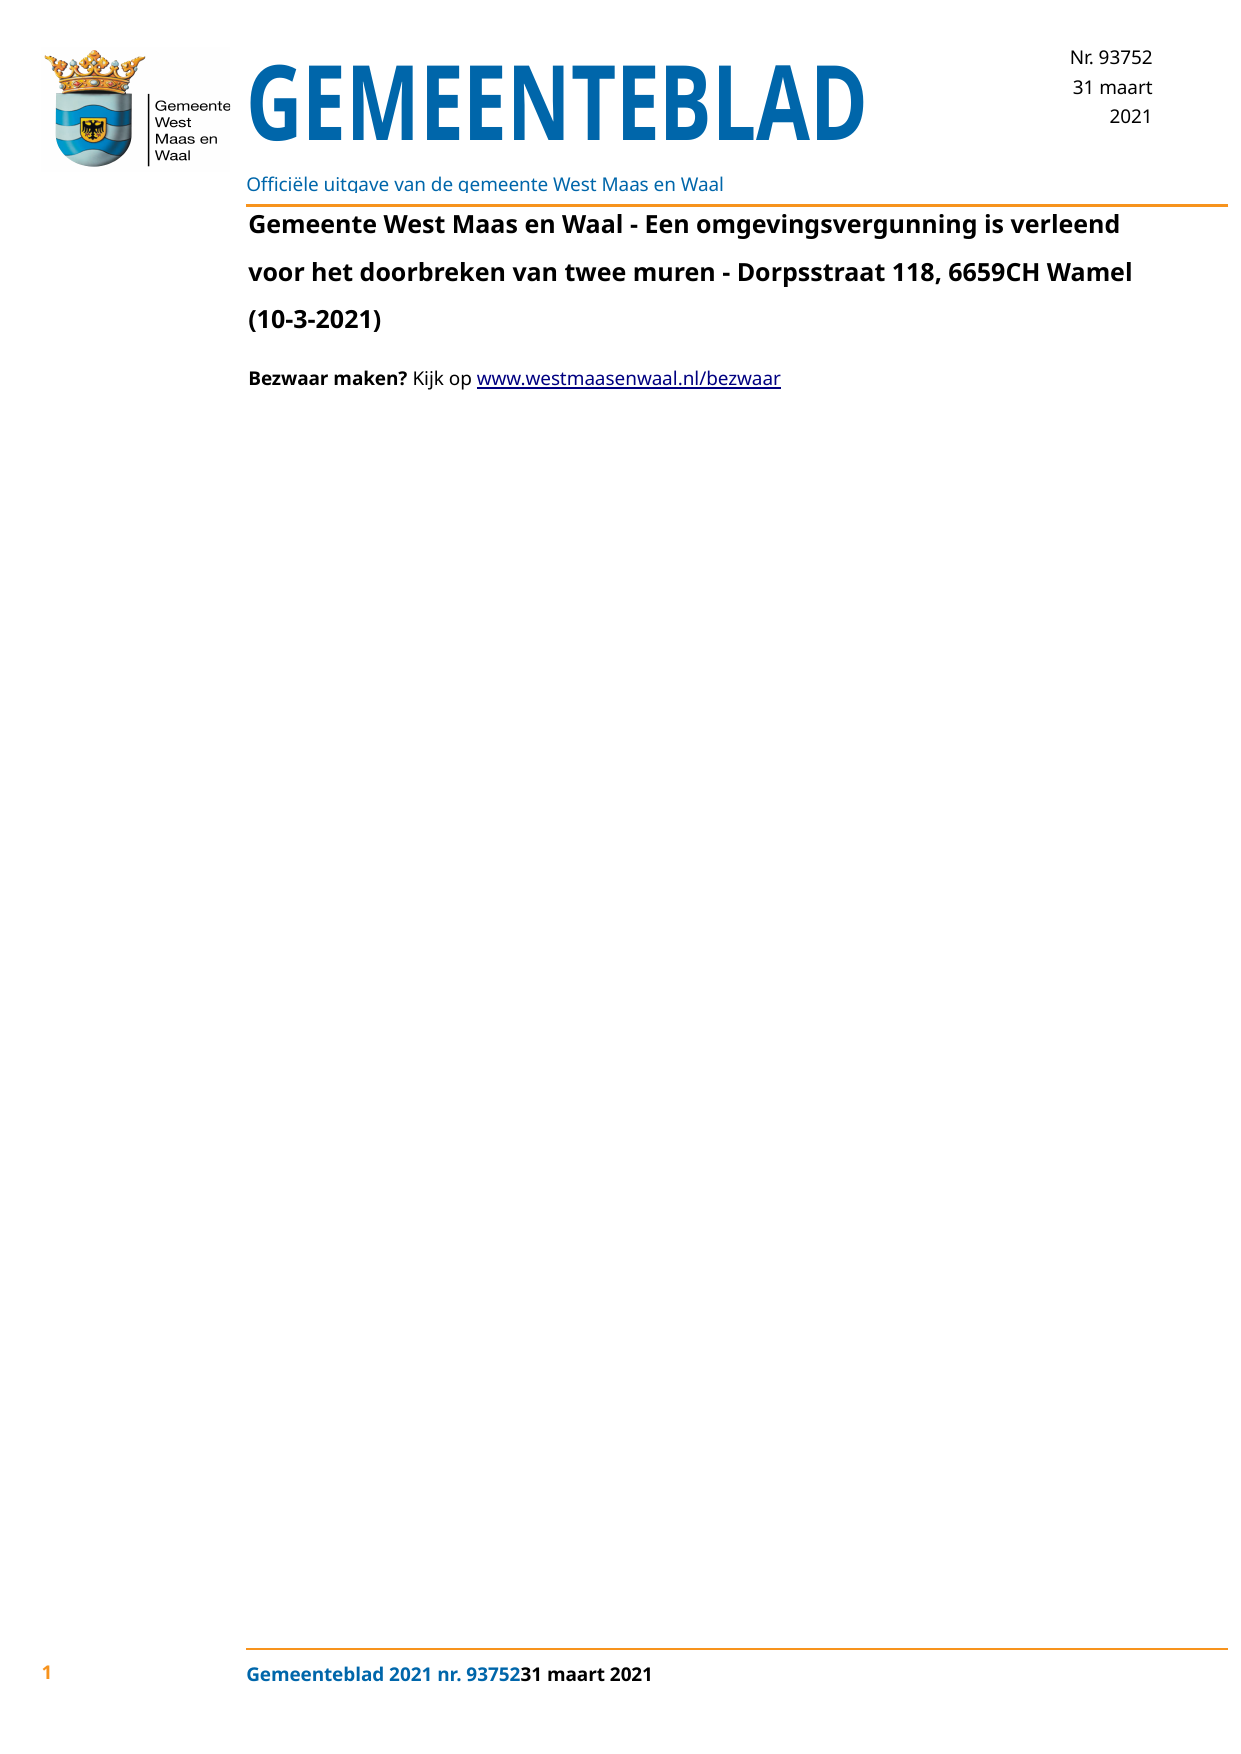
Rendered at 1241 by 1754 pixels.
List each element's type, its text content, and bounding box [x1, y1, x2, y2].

picture [41, 47, 231, 172]
text Bezwaar maken? Kijk op www.westmaasenwaal.nl/bezwaar [248, 366, 1152, 391]
text Gemeente West Maas en Waal - Een omgevingsvergunning is verleend voor het doorbreken van twee muren - Dorpsstraat 118, 6659CH Wamel (10-3-2021) [248, 207, 1152, 336]
